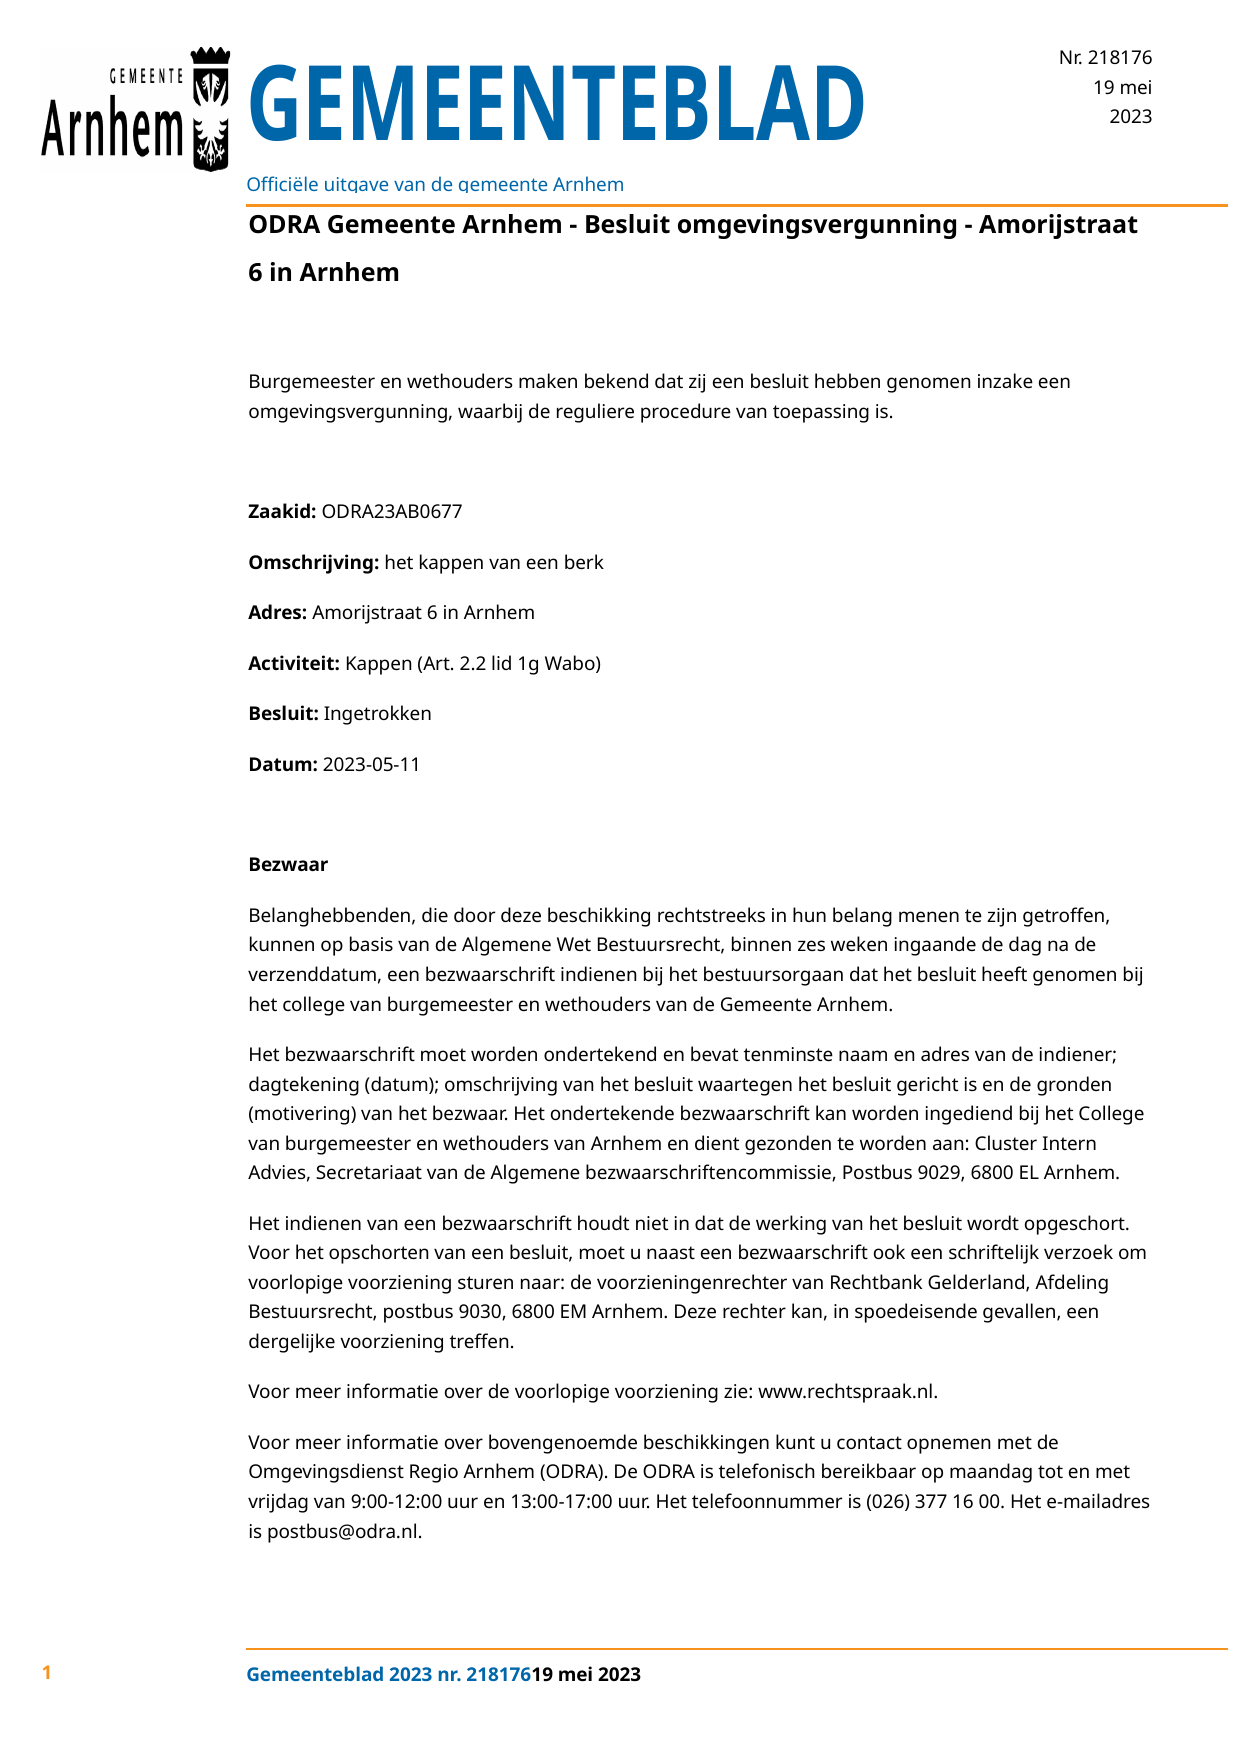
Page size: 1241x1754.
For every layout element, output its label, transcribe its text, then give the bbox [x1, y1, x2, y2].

text ODRA Gemeente Arnhem - Besluit omgevingsvergunning - Amorijstraat 6 in Arnhem [248, 207, 1152, 288]
text Het indienen van een bezwaarschrift houdt niet in dat de werking van het besluit wordt opgeschort. Voor het opschorten van een besluit, moet u naast een bezwaarschrift ook een schriftelijk verzoek om voorlopige voorziening sturen naar: de voorzieningenrechter van Rechtbank Gelderland, Afdeling Bestuursrecht, postbus 9030, 6800 EM Arnhem. Deze rechter kan, in spoedeisende gevallen, een dergelijke voorziening treffen. [248, 1210, 1152, 1354]
text Belanghebbenden, die door deze beschikking rechtstreeks in hun belang menen te zijn getroffen, kunnen op basis van de Algemene Wet Bestuursrecht, binnen zes weken ingaande de dag na de verzenddatum, een bezwaarschrift indienen bij het bestuursorgaan dat het besluit heeft genomen bij het college van burgemeester en wethouders van de Gemeente Arnhem. [248, 902, 1152, 1017]
text Het bezwaarschrift moet worden ondertekend en bevat tenminste naam en adres van de indiener; dagtekening (datum); omschrijving van het besluit waartegen het besluit gericht is en de gronden (motivering) van het bezwaar. Het ondertekende bezwaarschrift kan worden ingediend bij het College van burgemeester en wethouders van Arnhem en dient gezonden te worden aan: Cluster Intern Advies, Secretariaat van de Algemene bezwaarschriftencommissie, Postbus 9029, 6800 EL Arnhem. [248, 1041, 1152, 1185]
text Zaakid: ODRA23AB0677 [248, 499, 1152, 524]
text Voor meer informatie over bovengenoemde beschikkingen kunt u contact opnemen met de Omgevingsdienst Regio Arnhem (ODRA). De ODRA is telefonisch bereikbaar op maandag tot en met vrijdag van 9:00-12:00 uur en 13:00-17:00 uur. Het telefoonnummer is (026) 377 16 00. Het e-mailadres is postbus@odra.nl. [248, 1429, 1152, 1544]
text Besluit: Ingetrokken [248, 700, 1152, 726]
text Activiteit: Kappen (Art. 2.2 lid 1g Wabo) [248, 650, 1152, 676]
text Omschrijving: het kappen van een berk [248, 549, 1152, 575]
text Bezwaar [248, 852, 1152, 877]
text Voor meer informatie over de voorlopige voorziening zie: www.rechtspraak.nl. [248, 1379, 1152, 1404]
text Adres: Amorijstraat 6 in Arnhem [248, 599, 1152, 625]
picture [41, 47, 231, 172]
text Burgemeester en wethouders maken bekend dat zij een besluit hebben genomen inzake een omgevingsvergunning, waarbij de reguliere procedure van toepassing is. [248, 368, 1152, 424]
text Datum: 2023-05-11 [248, 751, 1152, 777]
